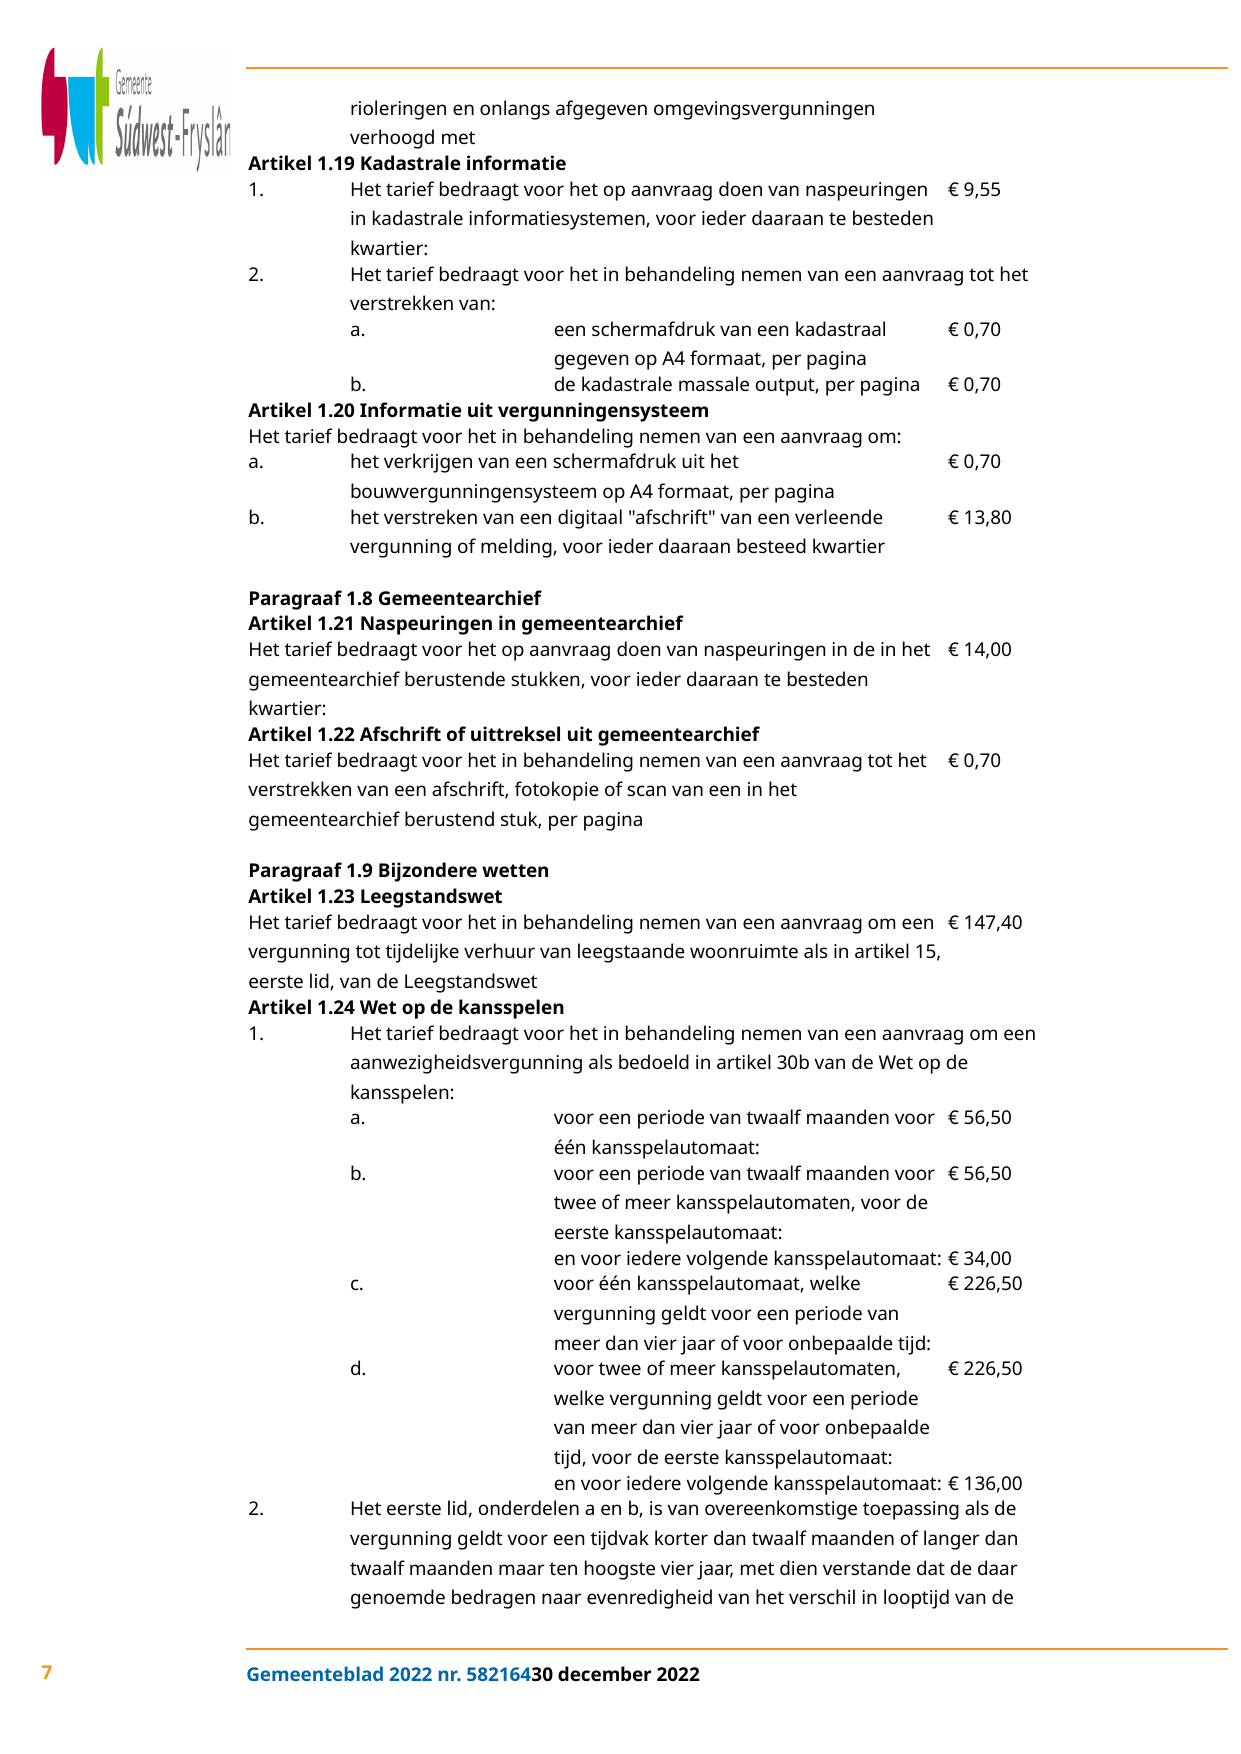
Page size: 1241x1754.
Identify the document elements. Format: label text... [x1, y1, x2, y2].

table_cell a. [248, 449, 350, 504]
table_cell het verkrijgen van een schermafdruk uit het bouwvergunningensysteem op A4 formaat, per pagina [350, 449, 948, 504]
table_cell Artikel 1.23 Leegstandswet [248, 883, 1050, 909]
table_cell het verstreken van een digitaal "afschrift" van een verleende vergunning of melding, voor ieder daaraan besteed kwartier [350, 504, 948, 559]
table_cell € 136,00 [948, 1470, 1050, 1496]
table_cell [248, 316, 350, 371]
table_cell een schermafdruk van een kadastraal gegeven op A4 formaat, per pagina [554, 316, 948, 371]
table_cell b. [248, 504, 350, 559]
table_cell Artikel 1.20 Informatie uit vergunningensysteem [248, 397, 1050, 423]
table_cell en voor iedere volgende kansspelautomaat: [554, 1245, 948, 1271]
table_cell Het tarief bedraagt voor het in behandeling nemen van een aanvraag tot het verstrekken van: [350, 261, 1050, 316]
table_cell € 34,00 [948, 1245, 1050, 1271]
table_cell Het tarief bedraagt voor het in behandeling nemen van een aanvraag om: [248, 423, 1050, 448]
table_cell en voor iedere volgende kansspelautomaat: [554, 1470, 948, 1496]
table_cell [248, 1470, 350, 1496]
table_cell voor één kansspelautomaat, welke vergunning geldt voor een periode van meer dan vier jaar of voor onbepaalde tijd: [554, 1271, 948, 1355]
table_cell [248, 95, 350, 150]
table_cell Artikel 1.19 Kadastrale informatie [248, 150, 1050, 176]
table_cell Artikel 1.24 Wet op de kansspelen [248, 994, 1050, 1020]
table_cell [350, 1470, 553, 1496]
table_cell [248, 1245, 350, 1271]
table_cell Artikel 1.21 Naspeuringen in gemeentearchief [248, 611, 1050, 636]
table_cell € 0,70 [948, 747, 1050, 832]
table_cell [248, 559, 350, 585]
table_cell Het tarief bedraagt voor het op aanvraag doen van naspeuringen in de in het gemeentearchief berustende stukken, voor ieder daaraan te besteden kwartier: [248, 636, 948, 721]
table_cell Paragraaf 1.9 Bijzondere wetten [248, 858, 1050, 883]
table_cell [248, 1271, 350, 1355]
table_cell voor een periode van twaalf maanden voor één kansspelautomaat: [554, 1105, 948, 1160]
table_cell a. [350, 316, 553, 371]
table_cell € 226,50 [948, 1355, 1050, 1470]
table_cell [350, 1245, 553, 1271]
table_cell 2. [248, 1496, 350, 1610]
table_cell b. [350, 371, 553, 397]
table_cell rioleringen en onlangs afgegeven omgevingsvergunningen verhoogd met [350, 95, 948, 150]
table_cell € 13,80 [948, 504, 1050, 559]
picture [41, 47, 231, 172]
table_cell € 56,50 [948, 1160, 1050, 1245]
table_cell Het eerste lid, onderdelen a en b, is van overeenkomstige toepassing als de vergunning geldt voor een tijdvak korter dan twaalf maanden of langer dan twaalf maanden maar ten hoogste vier jaar, met dien verstande dat de daar genoemde bedragen naar evenredigheid van het verschil in looptijd van de [350, 1496, 1050, 1610]
table_cell [948, 832, 1050, 858]
table_cell [248, 1160, 350, 1245]
table_cell voor twee of meer kansspelautomaten, welke vergunning geldt voor een periode van meer dan vier jaar of voor onbepaalde tijd, voor de eerste kansspelautomaat: [554, 1355, 948, 1470]
table_cell Het tarief bedraagt voor het op aanvraag doen van naspeuringen in kadastrale informatiesystemen, voor ieder daaraan te besteden kwartier: [350, 176, 948, 261]
table_cell € 0,70 [948, 449, 1050, 504]
table_cell [248, 832, 948, 858]
table_cell € 9,55 [948, 176, 1050, 261]
table_cell de kadastrale massale output, per pagina [554, 371, 948, 397]
table_cell [248, 1355, 350, 1470]
table_cell d. [350, 1355, 553, 1470]
table_cell Het tarief bedraagt voor het in behandeling nemen van een aanvraag tot het verstrekken van een afschrift, fotokopie of scan van een in het gemeentearchief berustend stuk, per pagina [248, 747, 948, 832]
table_cell € 147,40 [948, 909, 1050, 994]
table_cell c. [350, 1271, 553, 1355]
table_cell 1. [248, 176, 350, 261]
table_cell [948, 95, 1050, 150]
table_cell Paragraaf 1.8 Gemeentearchief [248, 585, 1050, 611]
table_cell € 0,70 [948, 371, 1050, 397]
table_cell € 14,00 [948, 636, 1050, 721]
table_cell voor een periode van twaalf maanden voor twee of meer kansspelautomaten, voor de eerste kansspelautomaat: [554, 1160, 948, 1245]
table_cell € 56,50 [948, 1105, 1050, 1160]
table_cell Artikel 1.22 Afschrift of uittreksel uit gemeentearchief [248, 721, 1050, 747]
table_cell 1. [248, 1020, 350, 1104]
table_cell [248, 371, 350, 397]
table_cell Het tarief bedraagt voor het in behandeling nemen van een aanvraag om een vergunning tot tijdelijke verhuur van leegstaande woonruimte als in artikel 15, eerste lid, van de Leegstandswet [248, 909, 948, 994]
table_cell [350, 559, 948, 585]
table_cell a. [350, 1105, 553, 1160]
table_cell Het tarief bedraagt voor het in behandeling nemen van een aanvraag om een aanwezigheidsvergunning als bedoeld in artikel 30b van de Wet op de kansspelen: [350, 1020, 1050, 1104]
table_cell 2. [248, 261, 350, 316]
table_cell [248, 1105, 350, 1160]
table_cell [948, 559, 1050, 585]
table_cell € 226,50 [948, 1271, 1050, 1355]
table_cell € 0,70 [948, 316, 1050, 371]
table_cell b. [350, 1160, 553, 1245]
